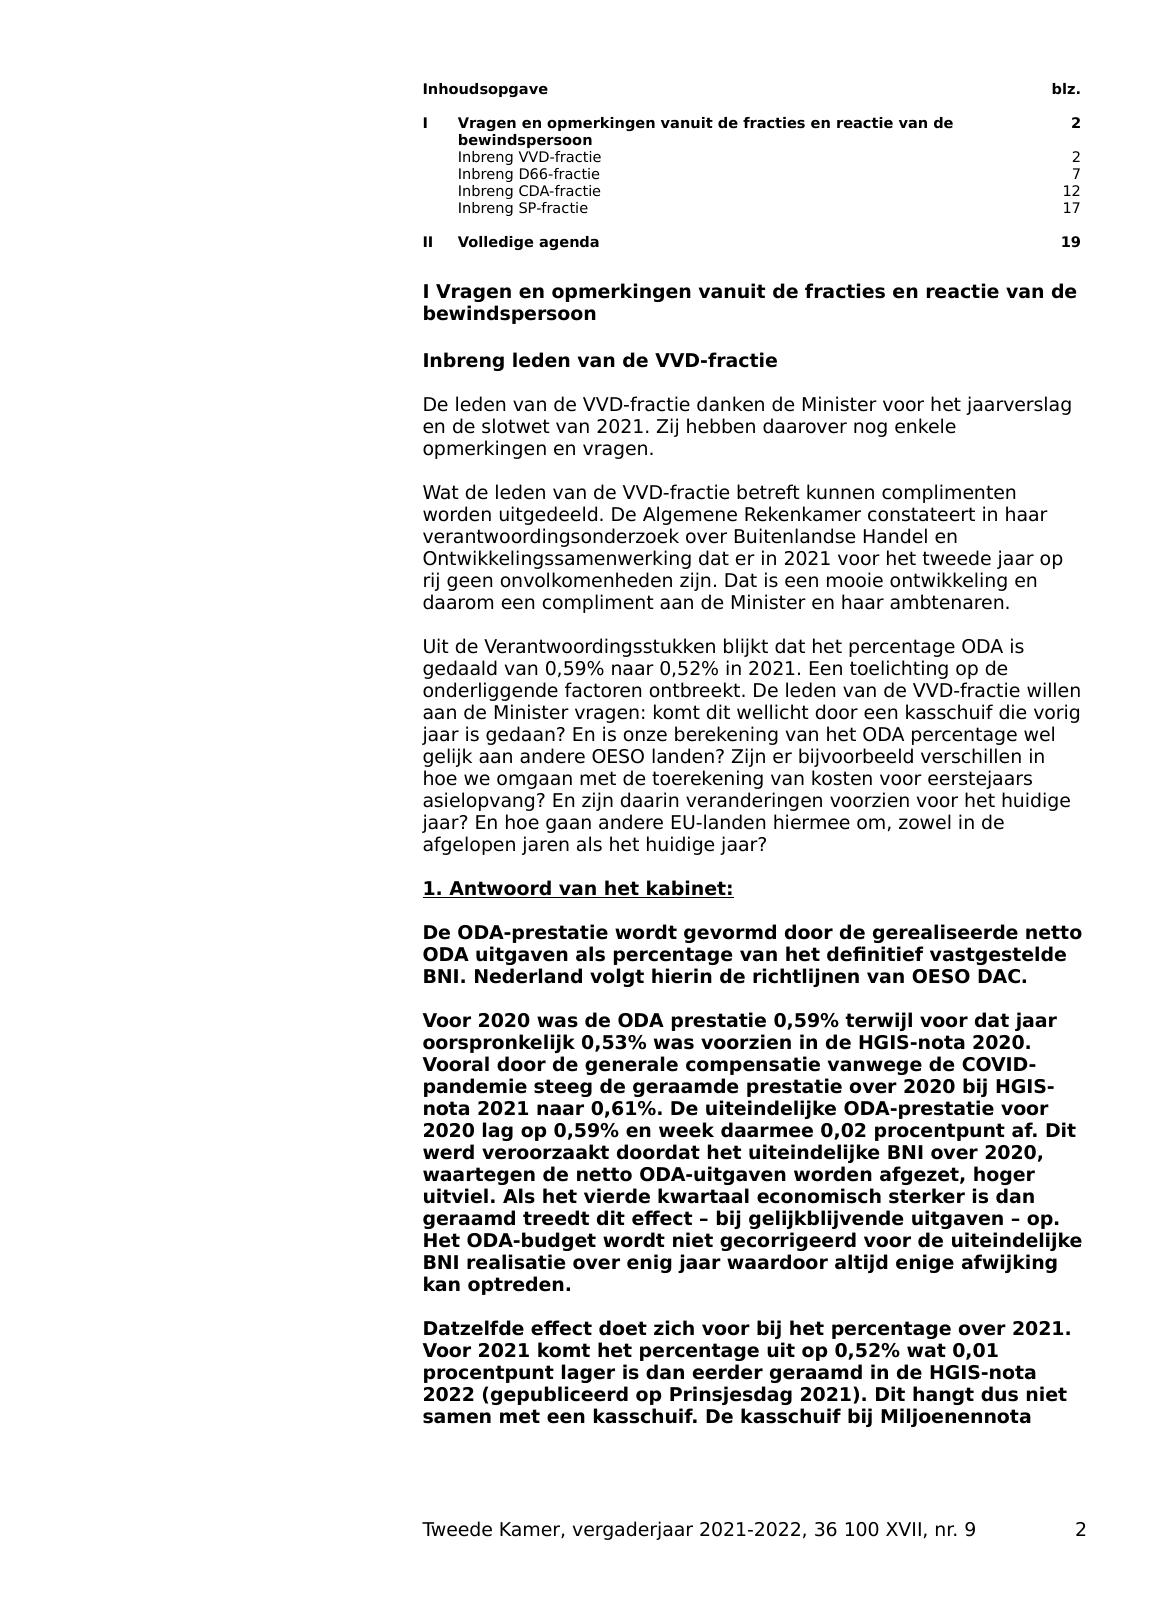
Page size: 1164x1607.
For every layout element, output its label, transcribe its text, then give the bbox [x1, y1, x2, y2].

table_cell [452, 98, 1028, 115]
table_header blz. [1028, 81, 1087, 98]
table_cell I [422, 115, 452, 149]
table_cell [422, 166, 452, 183]
text Wat de leden van de VVD-fractie betreft kunnen complimenten worden uitgedeeld. De Algemene Rekenkamer constateert in haar verantwoordingsonderzoek over Buitenlandse Handel en Ontwikkelingssamenwerking dat er in 2021 voor het tweede jaar op rij geen onvolkomenheden zijn. Dat is een mooie ontwikkeling en daarom een compliment aan de Minister en haar ambtenaren. [422, 482, 1087, 614]
table_cell Volledige agenda [452, 234, 1028, 251]
table_cell II [422, 234, 452, 251]
table_header Inhoudsopgave [422, 81, 1028, 98]
table_cell 7 [1028, 166, 1087, 183]
text Datzelfde effect doet zich voor bij het percentage over 2021. Voor 2021 komt het percentage uit op 0,52% wat 0,01 procentpunt lager is dan eerder geraamd in de HGIS-nota 2022 (gepubliceerd op Prinsjesdag 2021). Dit hangt dus niet samen met een kasschuif. De kasschuif bij Miljoenennota [422, 1318, 1087, 1428]
table_cell [452, 217, 1028, 234]
table_cell Inbreng D66-fractie [452, 166, 1028, 183]
text Voor 2020 was de ODA prestatie 0,59% terwijl voor dat jaar oorspronkelijk 0,53% was voorzien in de HGIS-nota 2020. Vooral door de generale compensatie vanwege de COVID-pandemie steeg de geraamde prestatie over 2020 bij HGIS-nota 2021 naar 0,61%. De uiteindelijke ODA-prestatie voor 2020 lag op 0,59% en week daarmee 0,02 procentpunt af. Dit werd veroorzaakt doordat het uiteindelijke BNI over 2020, waartegen de netto ODA-uitgaven worden afgezet, hoger uitviel. Als het vierde kwartaal economisch sterker is dan geraamd treedt dit effect – bij gelijkblijvende uitgaven – op. Het ODA-budget wordt niet gecorrigeerd voor de uiteindelijke BNI realisatie over enig jaar waardoor altijd enige afwijking kan optreden. [422, 1010, 1087, 1296]
table_cell [422, 200, 452, 217]
table_cell 17 [1028, 200, 1087, 217]
table_cell [422, 98, 452, 115]
table_cell 12 [1028, 183, 1087, 200]
subtitle I Vragen en opmerkingen vanuit de fracties en reactie van de bewindspersoon [422, 281, 1087, 325]
table_cell Inbreng CDA-fractie [452, 183, 1028, 200]
table_cell 2 [1028, 115, 1087, 149]
table_cell Inbreng VVD-fractie [452, 149, 1028, 166]
table_cell [422, 217, 452, 234]
subtitle Inbreng leden van de VVD-fractie [422, 350, 1087, 372]
table_cell Inbreng SP-fractie [452, 200, 1028, 217]
table_cell [1028, 98, 1087, 115]
text Uit de Verantwoordingsstukken blijkt dat het percentage ODA is gedaald van 0,59% naar 0,52% in 2021. Een toelichting op de onderliggende factoren ontbreekt. De leden van de VVD-fractie willen aan de Minister vragen: komt dit wellicht door een kasschuif die vorig jaar is gedaan? En is onze berekening van het ODA percentage wel gelijk aan andere OESO landen? Zijn er bijvoorbeeld verschillen in hoe we omgaan met de toerekening van kosten voor eerstejaars asielopvang? En zijn daarin veranderingen voorzien voor het huidige jaar? En hoe gaan andere EU-landen hiermee om, zowel in de afgelopen jaren als het huidige jaar? [422, 636, 1087, 856]
table_cell Vragen en opmerkingen vanuit de fracties en reactie van de bewindspersoon [452, 115, 1028, 149]
subtitle 1. Antwoord van het kabinet: [422, 878, 1087, 900]
table_cell 2 [1028, 149, 1087, 166]
table_cell [1028, 217, 1087, 234]
table_cell 19 [1028, 234, 1087, 251]
table_cell [422, 149, 452, 166]
table_cell [422, 183, 452, 200]
text De ODA-prestatie wordt gevormd door de gerealiseerde netto ODA uitgaven als percentage van het definitief vastgestelde BNI. Nederland volgt hierin de richtlijnen van OESO DAC. [422, 922, 1087, 988]
text De leden van de VVD-fractie danken de Minister voor het jaarverslag en de slotwet van 2021. Zij hebben daarover nog enkele opmerkingen en vragen. [422, 394, 1087, 460]
